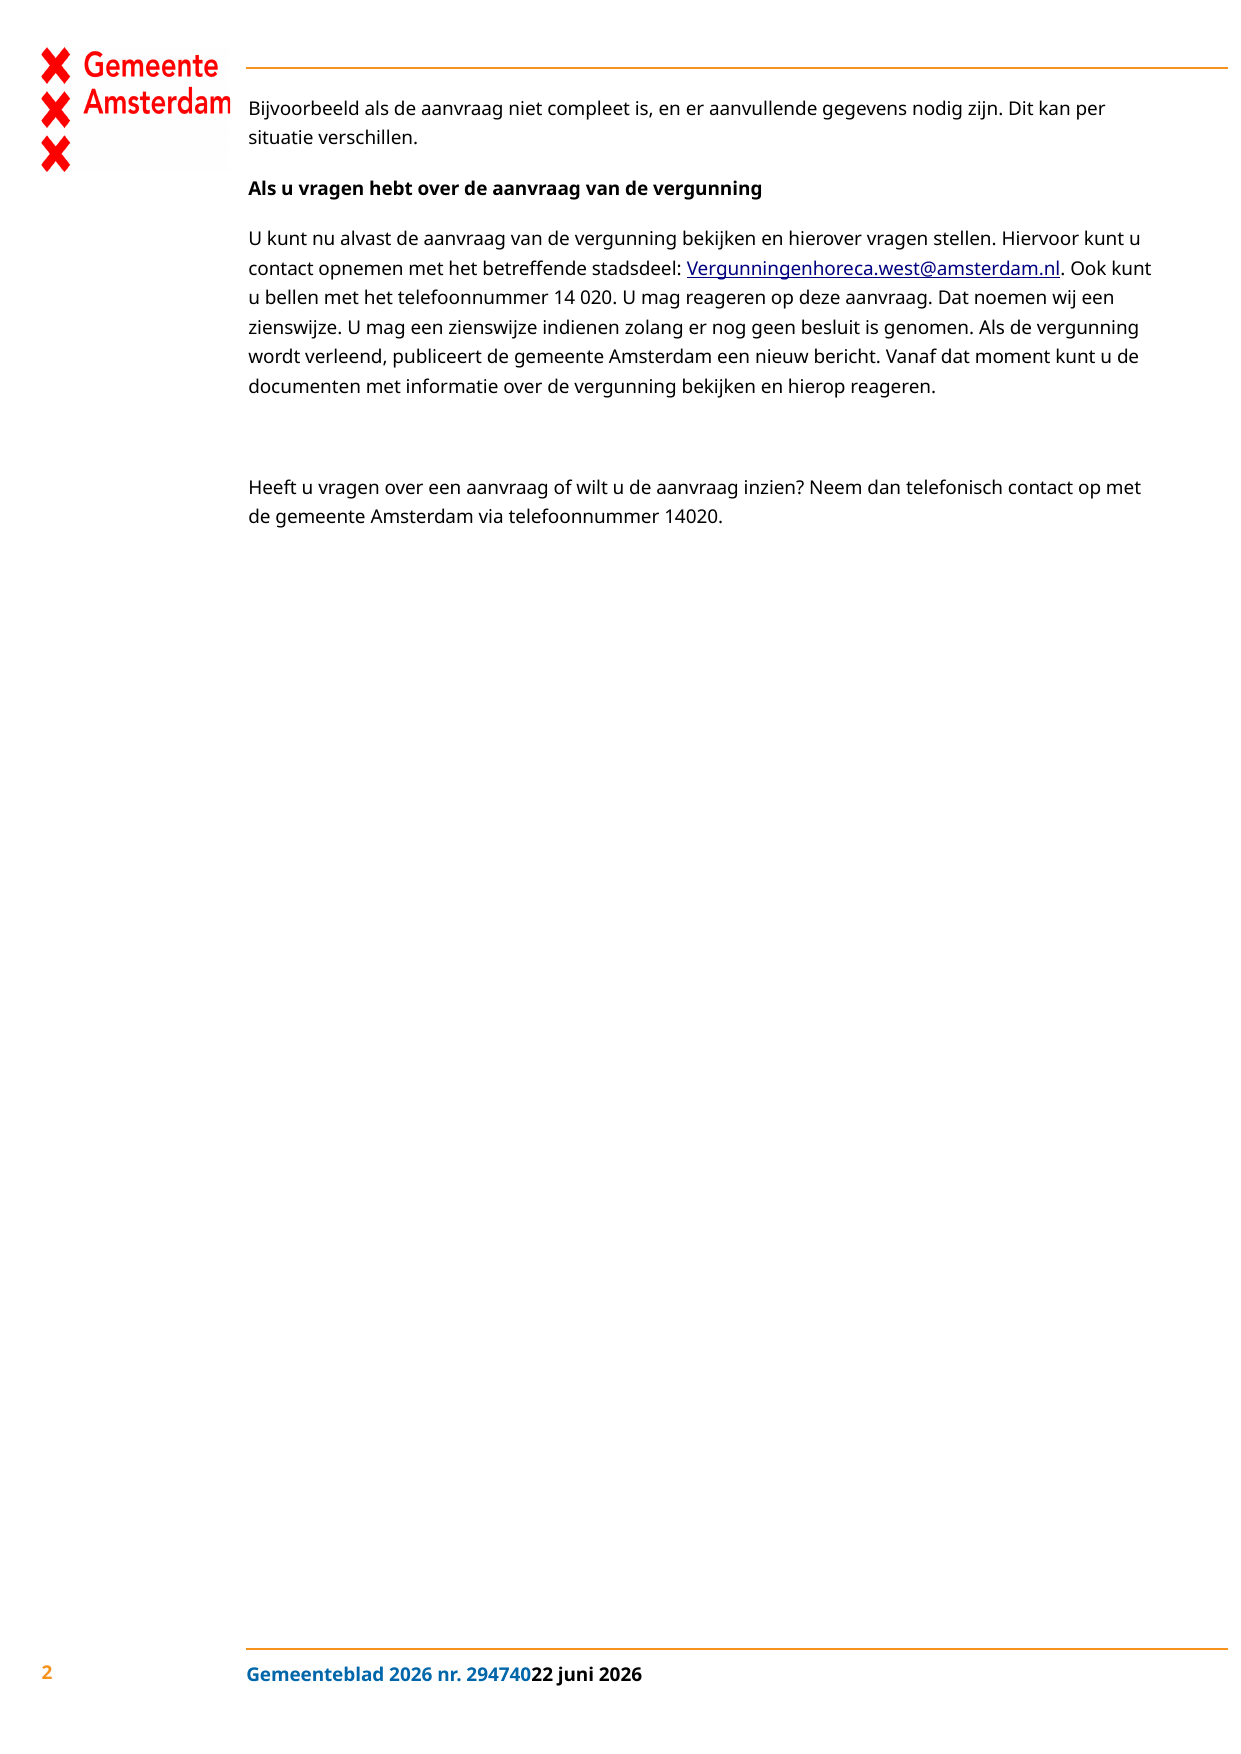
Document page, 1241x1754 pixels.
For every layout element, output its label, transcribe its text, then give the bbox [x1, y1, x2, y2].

text U kunt nu alvast de aanvraag van de vergunning bekijken en hierover vragen stellen. Hiervoor kunt u contact opnemen met het betreffende stadsdeel: Vergunningenhoreca.west@amsterdam.nl. Ook kunt u bellen met het telefoonnummer 14 020. U mag reageren op deze aanvraag. Dat noemen wij een zienswijze. U mag een zienswijze indienen zolang er nog geen besluit is genomen. Als de vergunning wordt verleend, publiceert de gemeente Amsterdam een nieuw bericht. Vanaf dat moment kunt u de documenten met informatie over de vergunning bekijken en hierop reageren. [248, 225, 1152, 399]
text Heeft u vragen over een aanvraag of wilt u de aanvraag inzien? Neem dan telefonisch contact op met de gemeente Amsterdam via telefoonnummer 14020. [248, 474, 1152, 529]
text Als u vragen hebt over de aanvraag van de vergunning [248, 175, 1152, 201]
text Bijvoorbeeld als de aanvraag niet compleet is, en er aanvullende gegevens nodig zijn. Dit kan per situatie verschillen. [248, 95, 1152, 150]
picture [41, 47, 231, 172]
